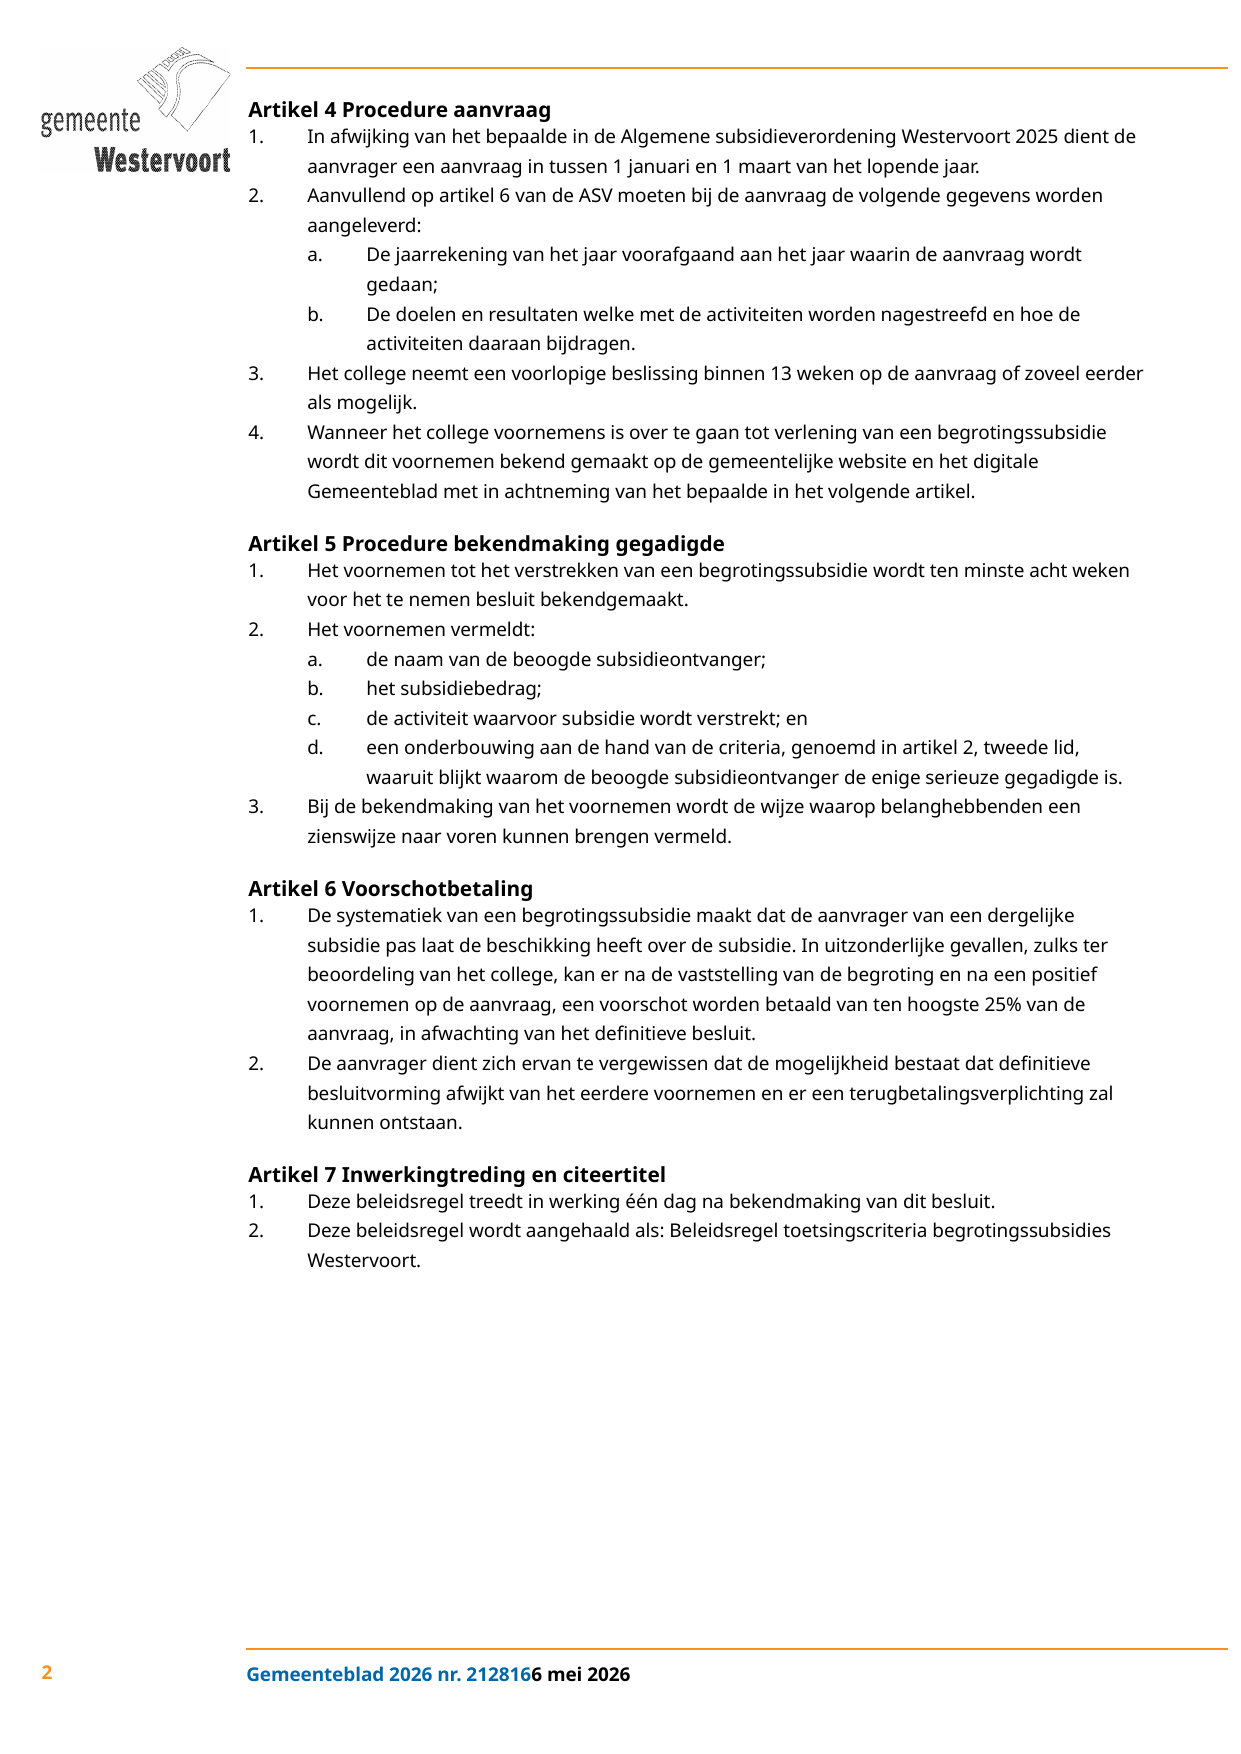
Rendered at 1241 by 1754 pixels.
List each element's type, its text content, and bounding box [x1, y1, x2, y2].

list Deze beleidsregel treedt in werking één dag na bekendmaking van dit besluit. [248, 1188, 1152, 1214]
list de naam van de beoogde subsidieontvanger; [307, 646, 1152, 672]
text Artikel 6 Voorschotbetaling [248, 874, 1152, 902]
list In afwijking van het bepaalde in de Algemene subsidieverordening Westervoort 2025 dient de aanvrager een aanvraag in tussen 1 januari en 1 maart van het lopende jaar. [248, 123, 1152, 178]
list De aanvrager dient zich ervan te vergewissen dat de mogelijkheid bestaat dat definitieve besluitvorming afwijkt van het eerdere voornemen en er een terugbetalingsverplichting zal kunnen ontstaan. [248, 1050, 1152, 1135]
list De systematiek van een begrotingssubsidie maakt dat de aanvrager van een dergelijke subsidie pas laat de beschikking heeft over de subsidie. In uitzonderlijke gevallen, zulks ter beoordeling van het college, kan er na de vaststelling van de begroting en na een positief voornemen op de aanvraag, een voorschot worden betaald van ten hoogste 25% van de aanvraag, in afwachting van het definitieve besluit. [248, 902, 1152, 1046]
text Artikel 4 Procedure aanvraag [248, 95, 1152, 123]
list Het college neemt een voorlopige beslissing binnen 13 weken op de aanvraag of zoveel eerder als mogelijk. [248, 360, 1152, 415]
list Het voornemen vermeldt: [248, 616, 1152, 642]
text Artikel 5 Procedure bekendmaking gegadigde [248, 529, 1152, 557]
list een onderbouwing aan de hand van de criteria, genoemd in artikel 2, tweede lid, waaruit blijkt waarom de beoogde subsidieontvanger de enige serieuze gegadigde is. [307, 734, 1152, 790]
list De jaarrekening van het jaar voorafgaand aan het jaar waarin de aanvraag wordt gedaan; [307, 242, 1152, 297]
list Aanvullend op artikel 6 van de ASV moeten bij de aanvraag de volgende gegevens worden aangeleverd: [248, 182, 1152, 238]
text Artikel 7 Inwerkingtreding en citeertitel [248, 1160, 1152, 1188]
list het subsidiebedrag; [307, 675, 1152, 701]
list Het voornemen tot het verstrekken van een begrotingssubsidie wordt ten minste acht weken voor het te nemen besluit bekendgemaakt. [248, 557, 1152, 612]
list De doelen en resultaten welke met de activiteiten worden nagestreefd en hoe de activiteiten daaraan bijdragen. [307, 301, 1152, 356]
list de activiteit waarvoor subsidie wordt verstrekt; en [307, 705, 1152, 731]
list Bij de bekendmaking van het voornemen wordt de wijze waarop belanghebbenden een zienswijze naar voren kunnen brengen vermeld. [248, 794, 1152, 849]
list Deze beleidsregel wordt aangehaald als: Beleidsregel toetsingscriteria begrotingssubsidies Westervoort. [248, 1218, 1152, 1273]
list Wanneer het college voornemens is over te gaan tot verlening van een begrotingssubsidie wordt dit voornemen bekend gemaakt op de gemeentelijke website en het digitale Gemeenteblad met in achtneming van het bepaalde in het volgende artikel. [248, 419, 1152, 504]
picture [41, 47, 231, 172]
